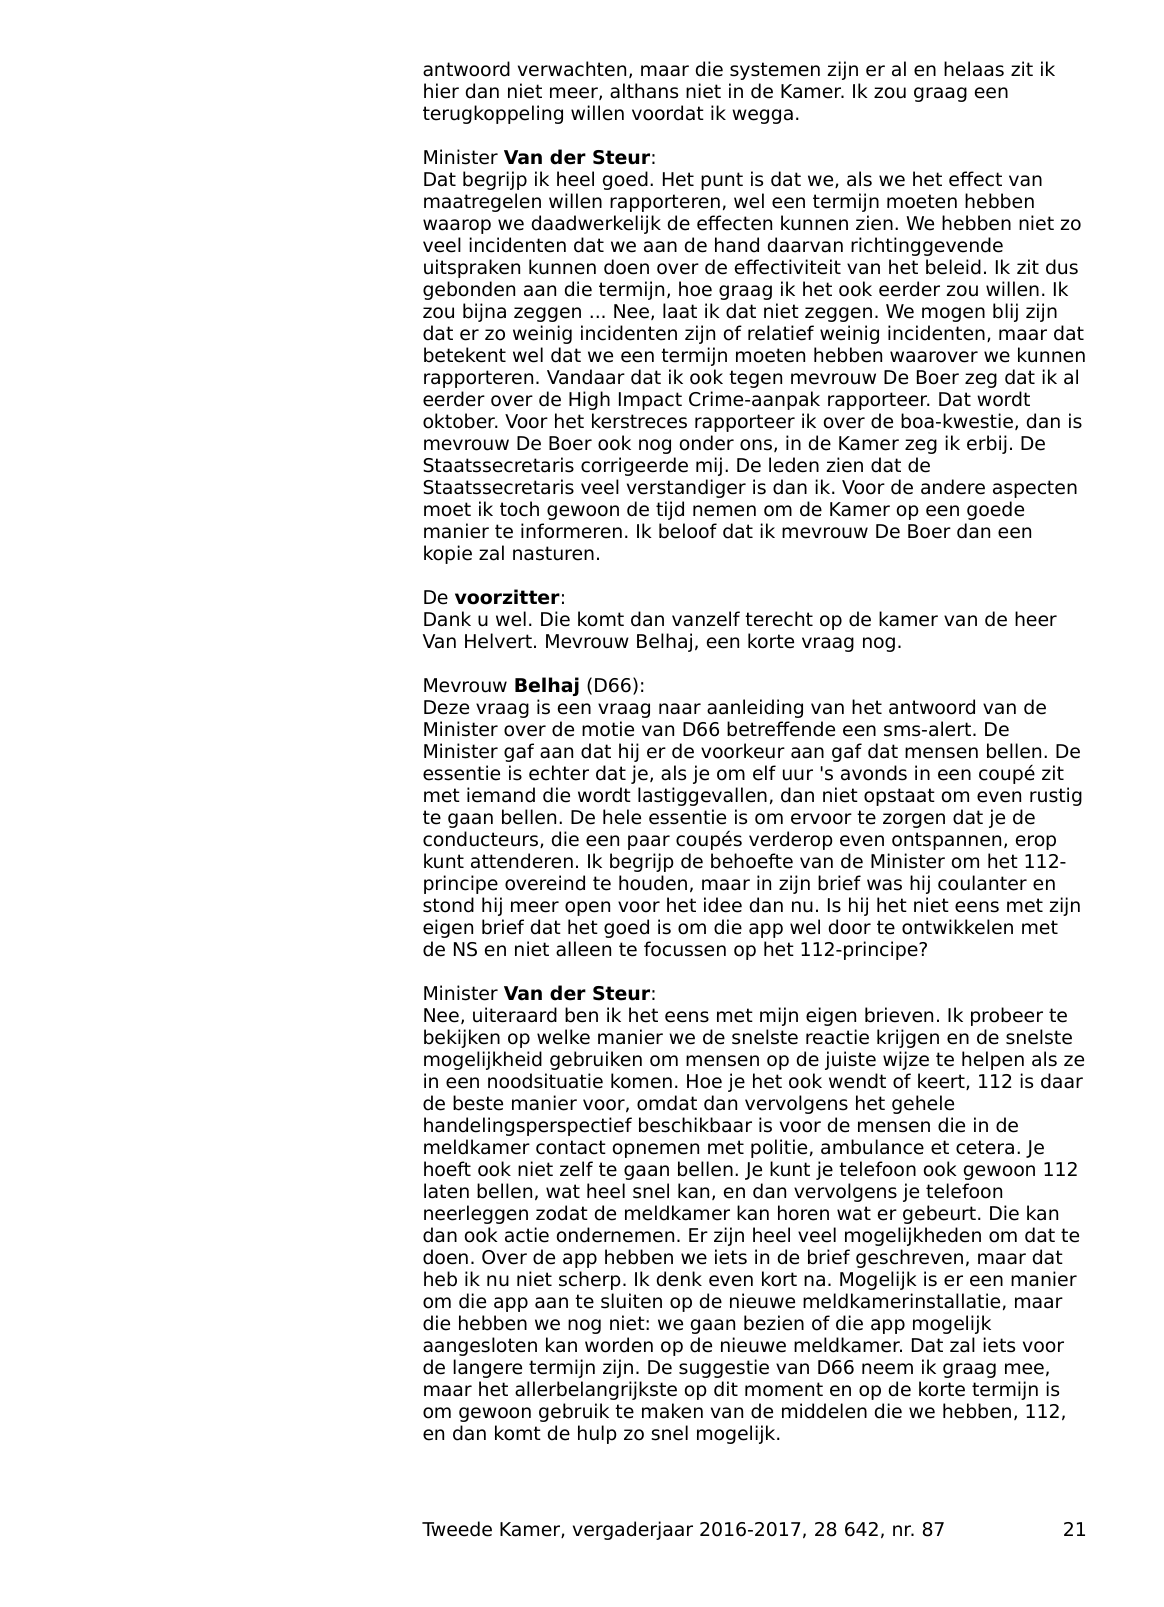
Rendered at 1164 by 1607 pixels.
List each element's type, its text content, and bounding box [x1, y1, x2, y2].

text De voorzitter: [422, 587, 1087, 609]
text Dank u wel. Die komt dan vanzelf terecht op de kamer van de heer Van Helvert. Mevrouw Belhaj, een korte vraag nog. [422, 609, 1087, 653]
text Deze vraag is een vraag naar aanleiding van het antwoord van de Minister over de motie van D66 betreffende een sms-alert. De Minister gaf aan dat hij er de voorkeur aan gaf dat mensen bellen. De essentie is echter dat je, als je om elf uur 's avonds in een coupé zit met iemand die wordt lastiggevallen, dan niet opstaat om even rustig te gaan bellen. De hele essentie is om ervoor te zorgen dat je de conducteurs, die een paar coupés verderop even ontspannen, erop kunt attenderen. Ik begrijp de behoefte van de Minister om het 112-principe overeind te houden, maar in zijn brief was hij coulanter en stond hij meer open voor het idee dan nu. Is hij het niet eens met zijn eigen brief dat het goed is om die app wel door te ontwikkelen met de NS en niet alleen te focussen op het 112-principe? [422, 697, 1087, 961]
text Nee, uiteraard ben ik het eens met mijn eigen brieven. Ik probeer te bekijken op welke manier we de snelste reactie krijgen en de snelste mogelijkheid gebruiken om mensen op de juiste wijze te helpen als ze in een noodsituatie komen. Hoe je het ook wendt of keert, 112 is daar de beste manier voor, omdat dan vervolgens het gehele handelingsperspectief beschikbaar is voor de mensen die in de meldkamer contact opnemen met politie, ambulance et cetera. Je hoeft ook niet zelf te gaan bellen. Je kunt je telefoon ook gewoon 112 laten bellen, wat heel snel kan, en dan vervolgens je telefoon neerleggen zodat de meldkamer kan horen wat er gebeurt. Die kan dan ook actie ondernemen. Er zijn heel veel mogelijkheden om dat te doen. Over de app hebben we iets in de brief geschreven, maar dat heb ik nu niet scherp. Ik denk even kort na. Mogelijk is er een manier om die app aan te sluiten op de nieuwe meldkamerinstallatie, maar die hebben we nog niet: we gaan bezien of die app mogelijk aangesloten kan worden op de nieuwe meldkamer. Dat zal iets voor de langere termijn zijn. De suggestie van D66 neem ik graag mee, maar het allerbelangrijkste op dit moment en op de korte termijn is om gewoon gebruik te maken van de middelen die we hebben, 112, en dan komt de hulp zo snel mogelijk. [422, 1005, 1087, 1444]
text Minister Van der Steur: [422, 983, 1087, 1005]
text Minister Van der Steur: [422, 147, 1087, 169]
text Dat begrijp ik heel goed. Het punt is dat we, als we het effect van maatregelen willen rapporteren, wel een termijn moeten hebben waarop we daadwerkelijk de effecten kunnen zien. We hebben niet zo veel incidenten dat we aan de hand daarvan richtinggevende uitspraken kunnen doen over de effectiviteit van het beleid. Ik zit dus gebonden aan die termijn, hoe graag ik het ook eerder zou willen. Ik zou bijna zeggen ... Nee, laat ik dat niet zeggen. We mogen blij zijn dat er zo weinig incidenten zijn of relatief weinig incidenten, maar dat betekent wel dat we een termijn moeten hebben waarover we kunnen rapporteren. Vandaar dat ik ook tegen mevrouw De Boer zeg dat ik al eerder over de High Impact Crime-aanpak rapporteer. Dat wordt oktober. Voor het kerstreces rapporteer ik over de boa-kwestie, dan is mevrouw De Boer ook nog onder ons, in de Kamer zeg ik erbij. De Staatssecretaris corrigeerde mij. De leden zien dat de Staatssecretaris veel verstandiger is dan ik. Voor de andere aspecten moet ik toch gewoon de tijd nemen om de Kamer op een goede manier te informeren. Ik beloof dat ik mevrouw De Boer dan een kopie zal nasturen. [422, 169, 1087, 565]
text Mevrouw Belhaj (D66): [422, 675, 1087, 697]
text antwoord verwachten, maar die systemen zijn er al en helaas zit ik hier dan niet meer, althans niet in de Kamer. Ik zou graag een terugkoppeling willen voordat ik wegga. [422, 59, 1087, 125]
